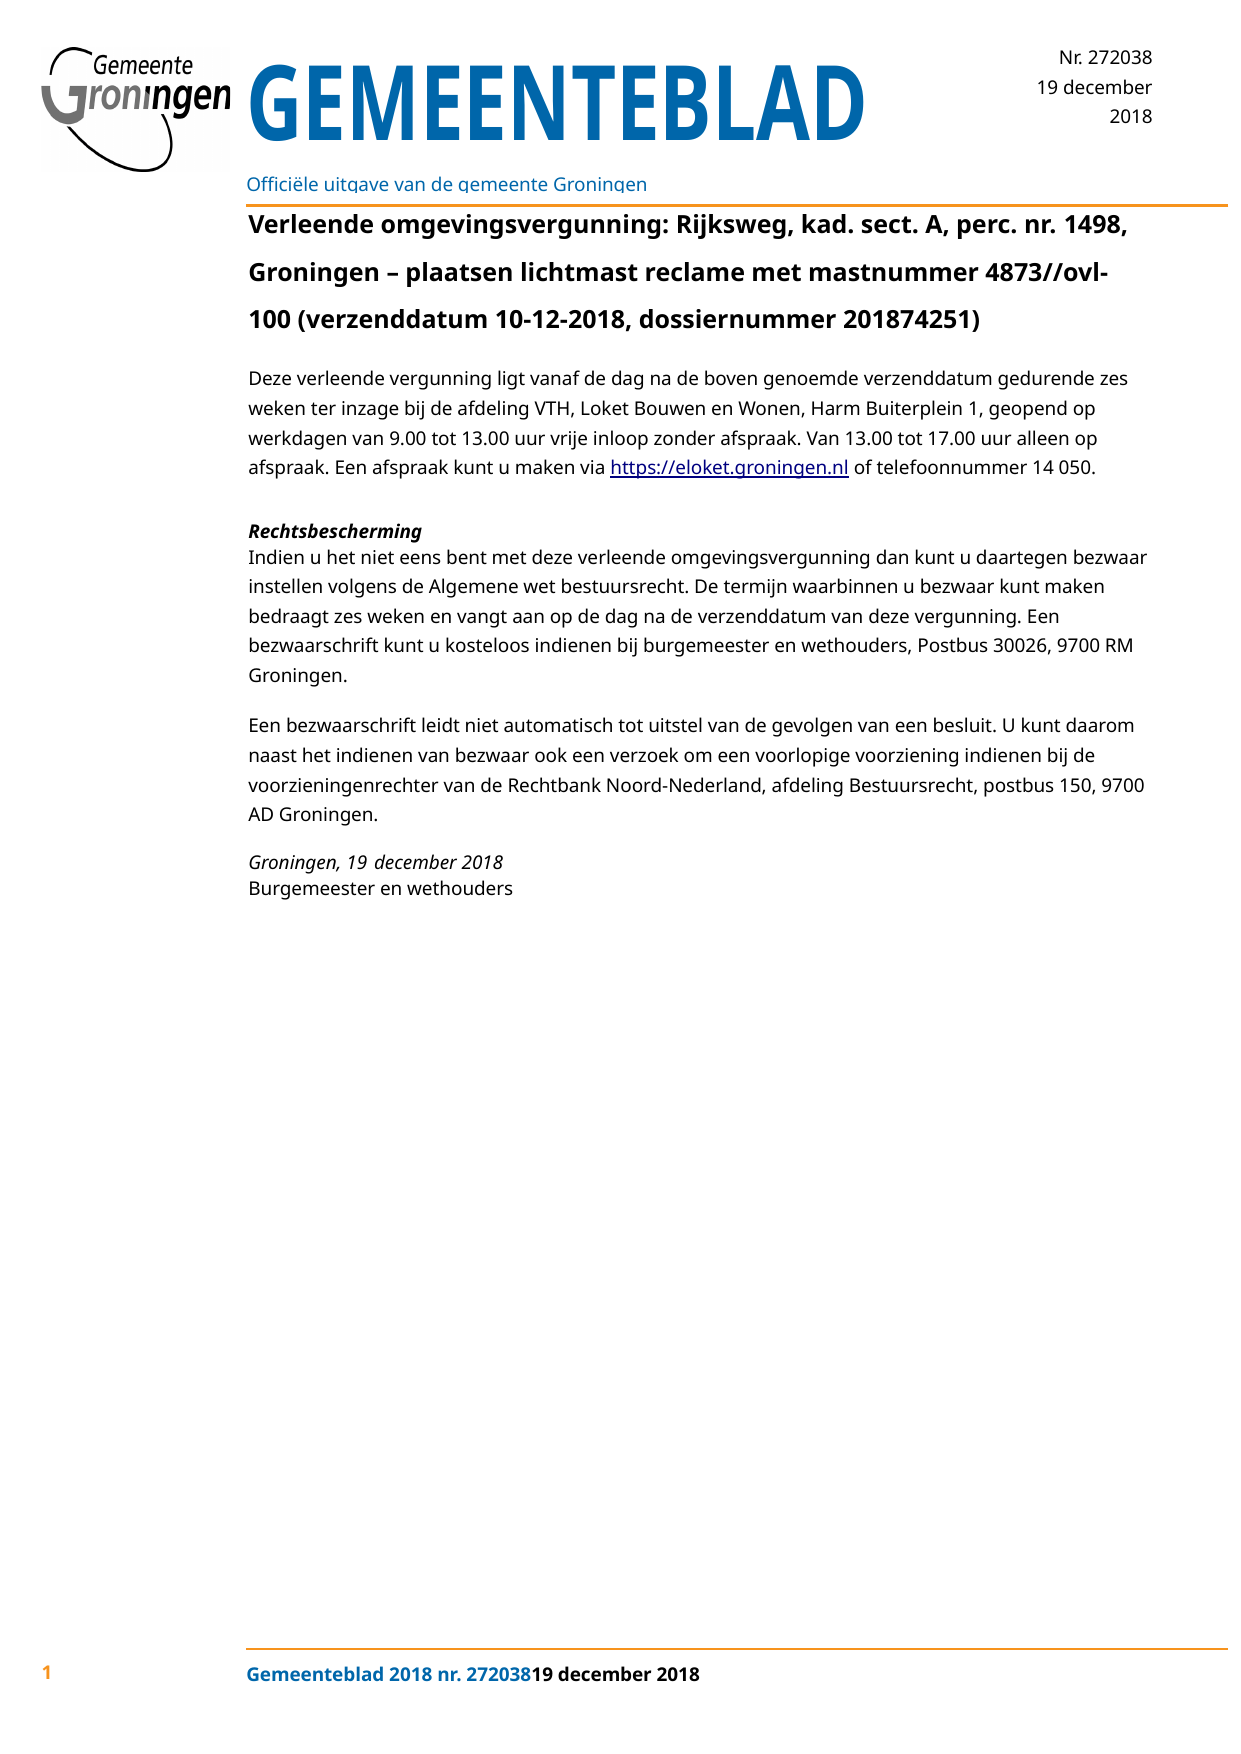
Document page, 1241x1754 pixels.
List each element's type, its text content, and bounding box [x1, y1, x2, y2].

text Indien u het niet eens bent met deze verleende omgevingsvergunning dan kunt u daartegen bezwaar instellen volgens de Algemene wet bestuursrecht. De termijn waarbinnen u bezwaar kunt maken bedraagt zes weken en vangt aan op de dag na de verzenddatum van deze vergunning. Een bezwaarschrift kunt u kosteloos indienen bij burgemeester en wethouders, Postbus 30026, 9700 RM Groningen. [248, 544, 1152, 688]
text Rechtsbescherming [248, 518, 1152, 544]
picture [41, 47, 231, 172]
text Een bezwaarschrift leidt niet automatisch tot uitstel van de gevolgen van een besluit. U kunt daarom naast het indienen van bezwaar ook een verzoek om een voorlopige voorziening indienen bij de voorzieningenrechter van de Rechtbank Noord-Nederland, afdeling Bestuursrecht, postbus 150, 9700 AD Groningen. [248, 713, 1152, 827]
text Groningen, 19 december 2018 [248, 849, 1152, 875]
text Deze verleende vergunning ligt vanaf de dag na de boven genoemde verzenddatum gedurende zes weken ter inzage bij de afdeling VTH, Loket Bouwen en Wonen, Harm Buiterplein 1, geopend op werkdagen van 9.00 tot 13.00 uur vrije inloop zonder afspraak. Van 13.00 tot 17.00 uur alleen op afspraak. Een afspraak kunt u maken via https://eloket.groningen.nl of telefoonnummer 14 050. [248, 366, 1152, 480]
text Verleende omgevingsvergunning: Rijksweg, kad. sect. A, perc. nr. 1498, Groningen – plaatsen lichtmast reclame met mastnummer 4873//ovl-100 (verzenddatum 10-12-2018, dossiernummer 201874251) [248, 207, 1152, 336]
text Burgemeester en wethouders [248, 875, 1152, 901]
